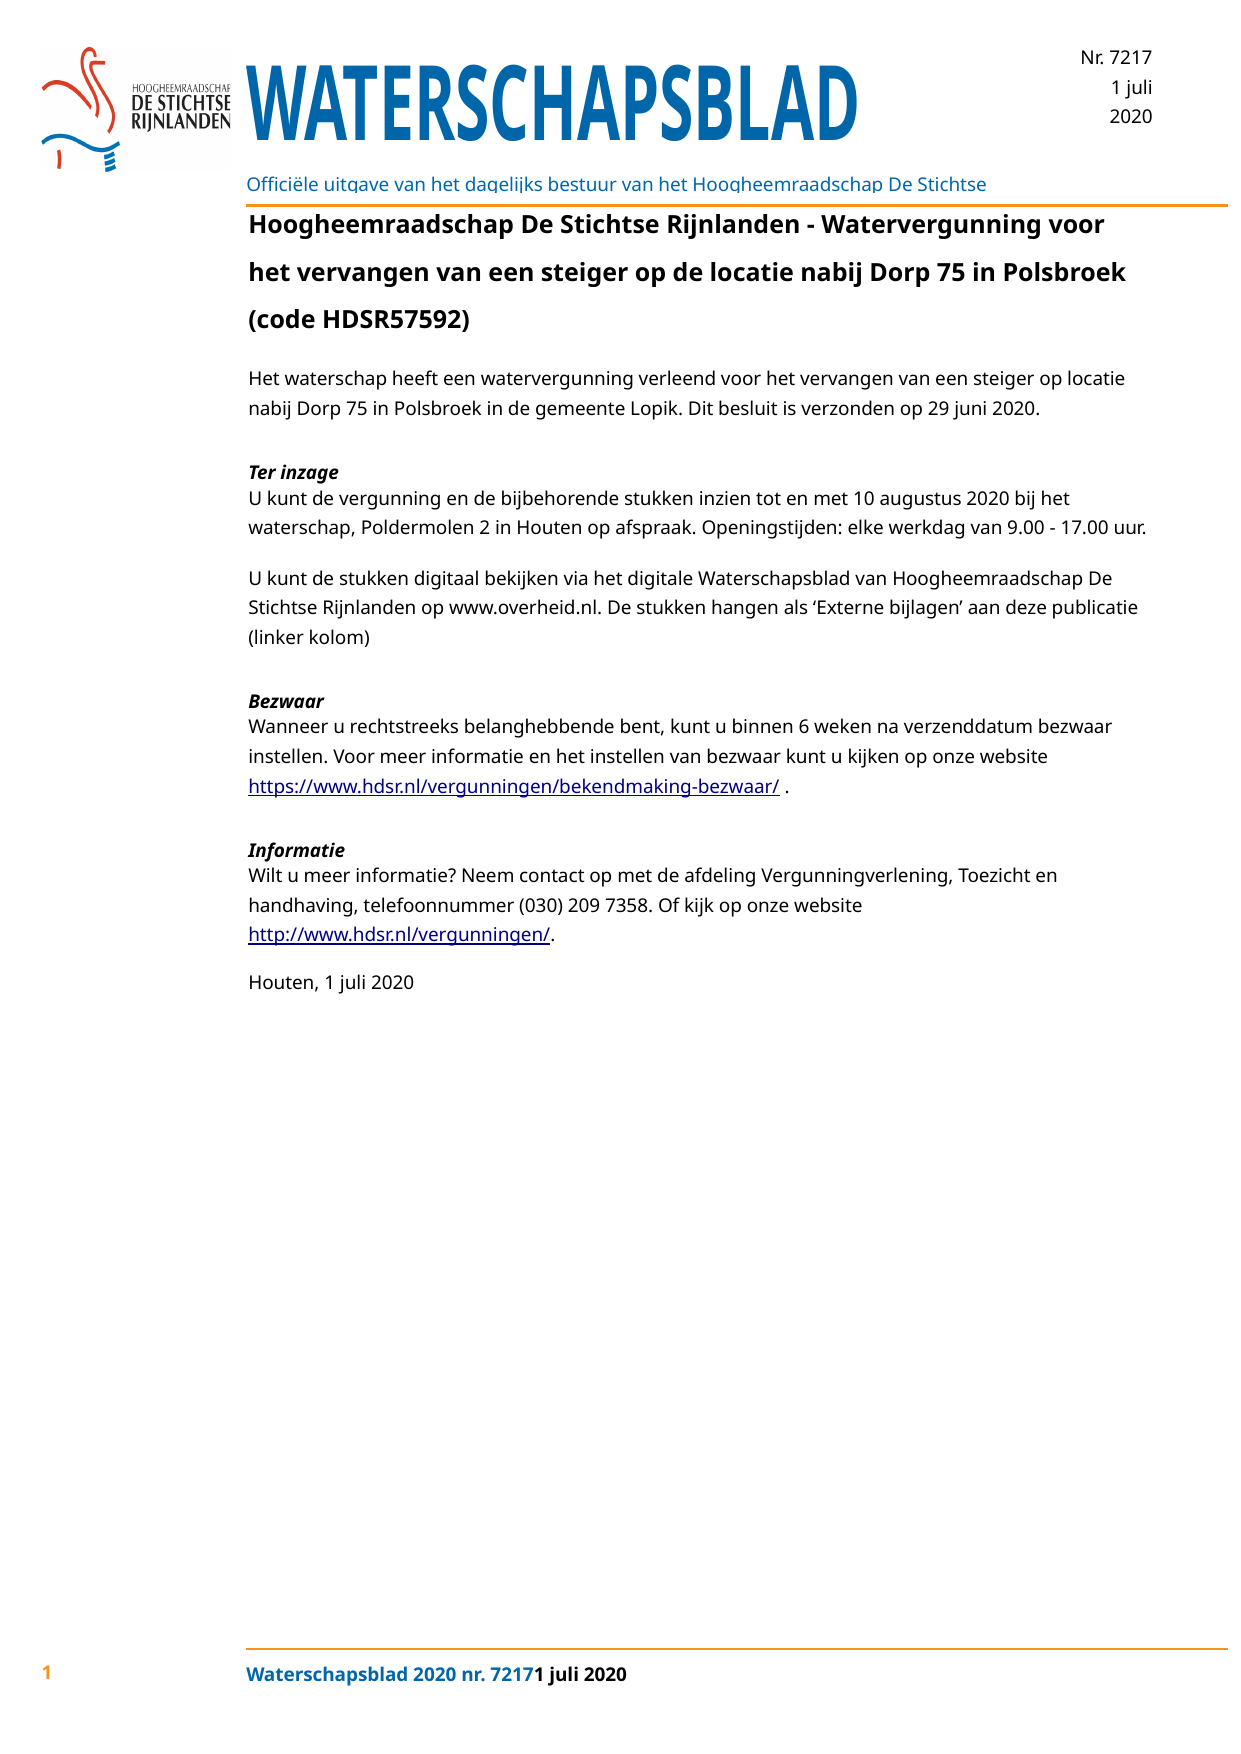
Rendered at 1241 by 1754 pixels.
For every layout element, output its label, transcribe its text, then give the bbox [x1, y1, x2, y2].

text Wilt u meer informatie? Neem contact op met de afdeling Vergunningverlening, Toezicht en handhaving, telefoonnummer (030) 209 7358. Of kijk op onze website http://www.hdsr.nl/vergunningen/. [248, 862, 1152, 947]
text U kunt de stukken digitaal bekijken via het digitale Waterschapsblad van Hoogheemraadschap De Stichtse Rijnlanden op www.overheid.nl. De stukken hangen als ‘Externe bijlagen’ aan deze publicatie (linker kolom) [248, 565, 1152, 650]
picture [41, 47, 231, 172]
text Bezwaar [248, 688, 1152, 714]
text Houten, 1 juli 2020 [248, 969, 1152, 995]
text Ter inzage [248, 459, 1152, 485]
text Het waterschap heeft een watervergunning verleend voor het vervangen van een steiger op locatie nabij Dorp 75 in Polsbroek in de gemeente Lopik. Dit besluit is verzonden op 29 juni 2020. [248, 366, 1152, 421]
text U kunt de vergunning en de bijbehorende stukken inzien tot en met 10 augustus 2020 bij het waterschap, Poldermolen 2 in Houten op afspraak. Openingstijden: elke werkdag van 9.00 - 17.00 uur. [248, 485, 1152, 540]
text Hoogheemraadschap De Stichtse Rijnlanden - Watervergunning voor het vervangen van een steiger op de locatie nabij Dorp 75 in Polsbroek (code HDSR57592) [248, 207, 1152, 336]
text Informatie [248, 837, 1152, 862]
text Wanneer u rechtstreeks belanghebbende bent, kunt u binnen 6 weken na verzenddatum bezwaar instellen. Voor meer informatie en het instellen van bezwaar kunt u kijken op onze website https://www.hdsr.nl/vergunningen/bekendmaking-bezwaar/ . [248, 714, 1152, 798]
